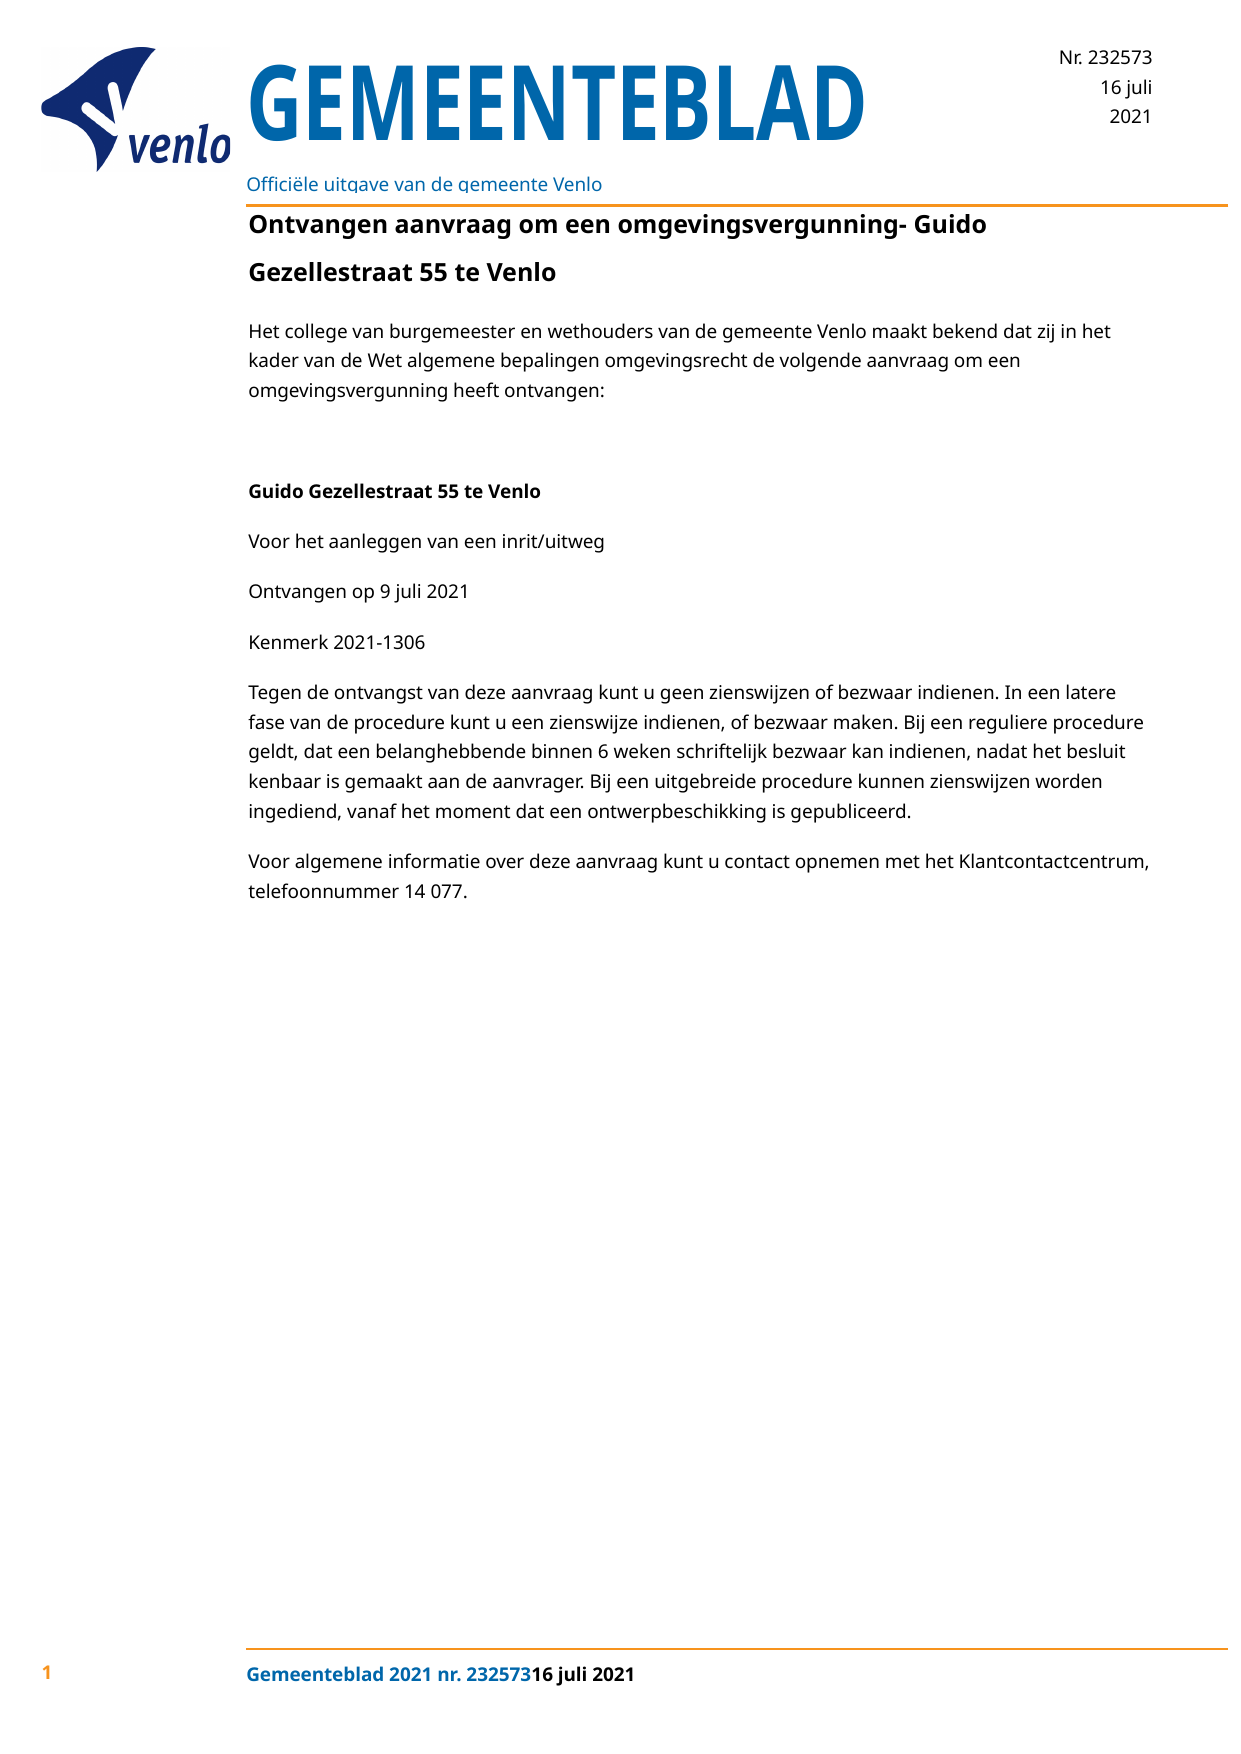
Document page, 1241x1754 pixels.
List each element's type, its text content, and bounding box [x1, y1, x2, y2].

text Guido Gezellestraat 55 te Venlo [248, 478, 1152, 504]
text Voor het aanleggen van een inrit/uitweg [248, 528, 1152, 554]
picture [41, 47, 231, 172]
text Het college van burgemeester en wethouders van de gemeente Venlo maakt bekend dat zij in het kader van de Wet algemene bepalingen omgevingsrecht de volgende aanvraag om een omgevingsvergunning heeft ontvangen: [248, 318, 1152, 403]
text Ontvangen op 9 juli 2021 [248, 579, 1152, 604]
text Voor algemene informatie over deze aanvraag kunt u contact opnemen met het Klantcontactcentrum, telefoonnummer 14 077. [248, 848, 1152, 904]
text Ontvangen aanvraag om een omgevingsvergunning- Guido Gezellestraat 55 te Venlo [248, 207, 1152, 288]
text Kenmerk 2021-1306 [248, 629, 1152, 655]
text Tegen de ontvangst van deze aanvraag kunt u geen zienswijzen of bezwaar indienen. In een latere fase van de procedure kunt u een zienswijze indienen, of bezwaar maken. Bij een reguliere procedure geldt, dat een belanghebbende binnen 6 weken schriftelijk bezwaar kan indienen, nadat het besluit kenbaar is gemaakt aan de aanvrager. Bij een uitgebreide procedure kunnen zienswijzen worden ingediend, vanaf het moment dat een ontwerpbeschikking is gepubliceerd. [248, 679, 1152, 824]
